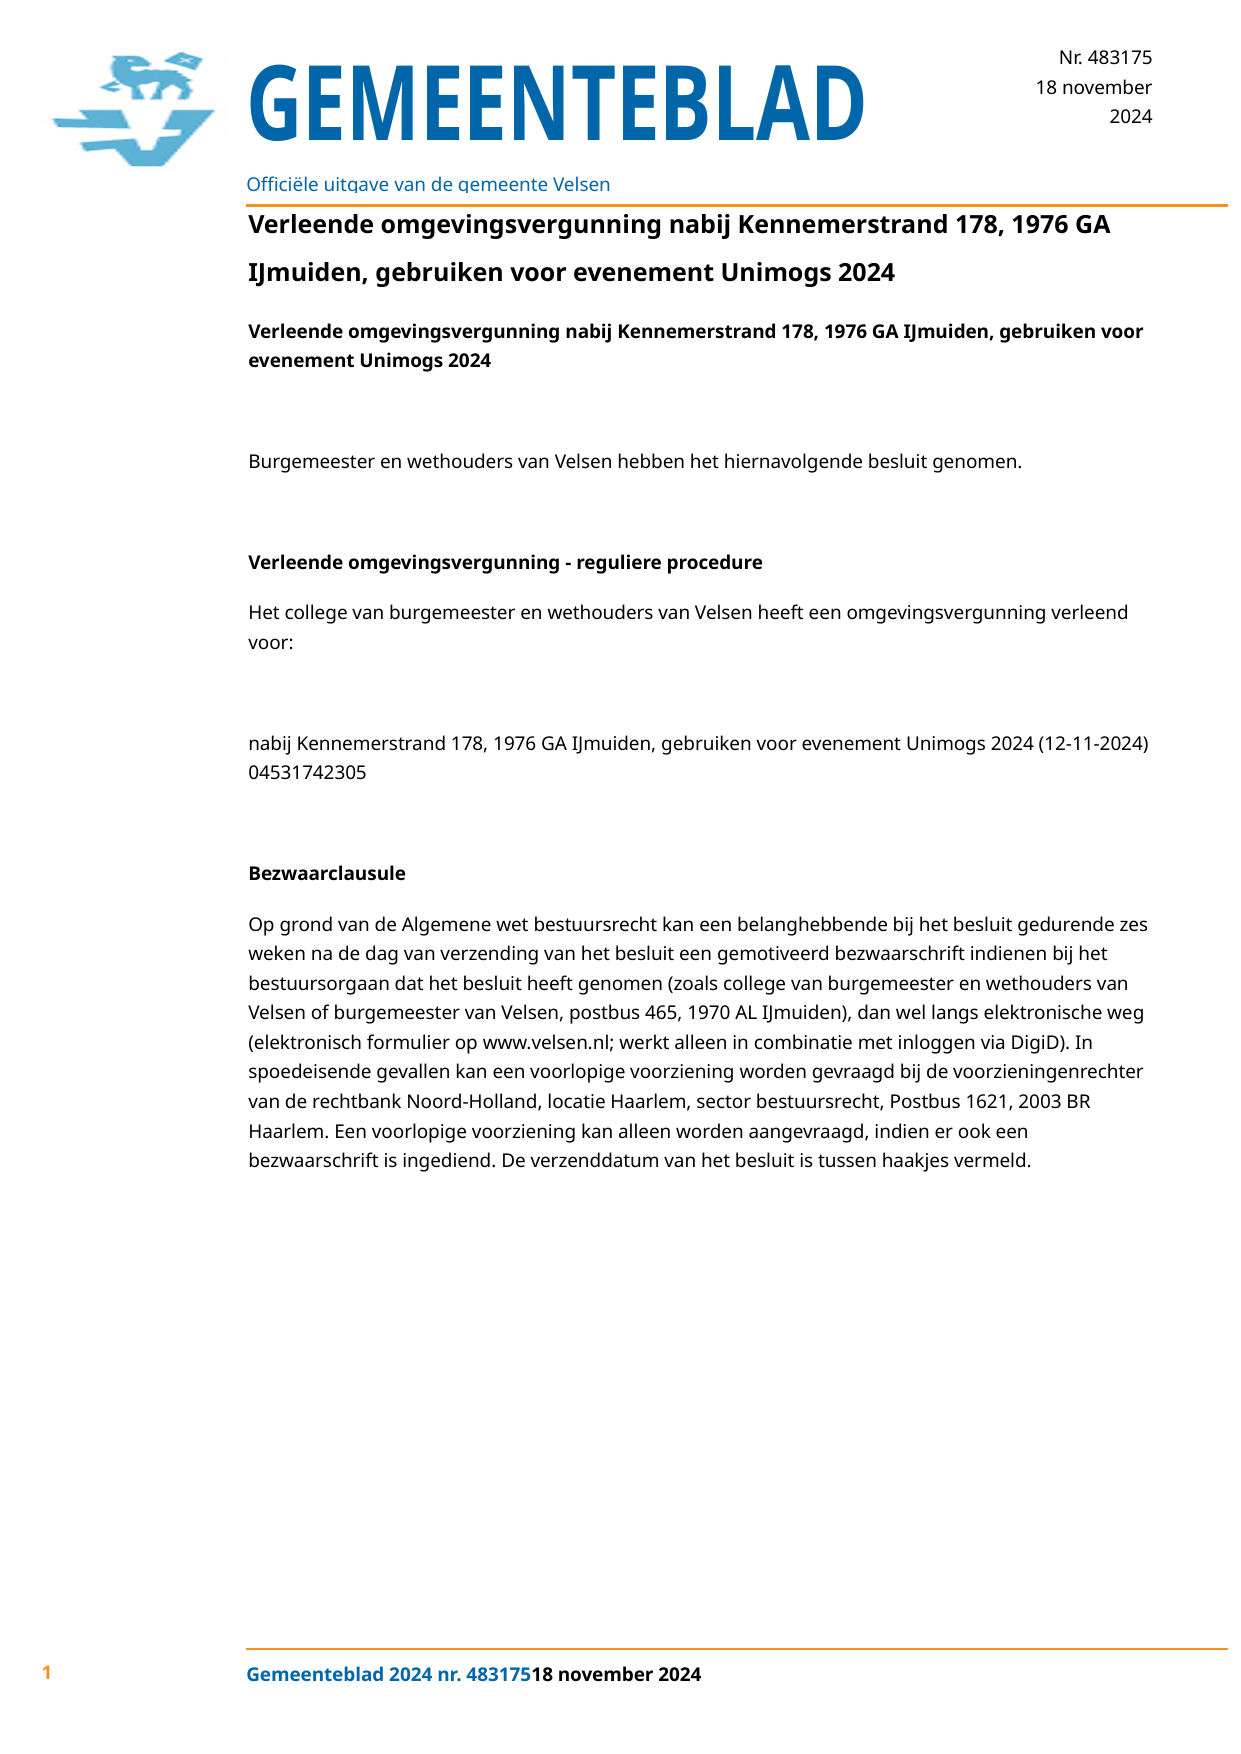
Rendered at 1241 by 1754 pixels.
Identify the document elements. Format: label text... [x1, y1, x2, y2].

text Het college van burgemeester en wethouders van Velsen heeft een omgevingsvergunning verleend voor: [248, 599, 1152, 655]
text nabij Kennemerstrand 178, 1976 GA IJmuiden, gebruiken voor evenement Unimogs 2024 (12-11-2024) 04531742305 [248, 730, 1152, 785]
text Verleende omgevingsvergunning - reguliere procedure [248, 549, 1152, 575]
text Verleende omgevingsvergunning nabij Kennemerstrand 178, 1976 GA IJmuiden, gebruiken voor evenement Unimogs 2024 [248, 318, 1152, 373]
text Burgemeester en wethouders van Velsen hebben het hiernavolgende besluit genomen. [248, 448, 1152, 474]
text Op grond van de Algemene wet bestuursrecht kan een belanghebbende bij het besluit gedurende zes weken na de dag van verzending van het besluit een gemotiveerd bezwaarschrift indienen bij het bestuursorgaan dat het besluit heeft genomen (zoals college van burgemeester en wethouders van Velsen of burgemeester van Velsen, postbus 465, 1970 AL IJmuiden), dan wel langs elektronische weg (elektronisch formulier op www.velsen.nl; werkt alleen in combinatie met inloggen via DigiD). In spoedeisende gevallen kan een voorlopige voorziening worden gevraagd bij de voorzieningenrechter van de rechtbank Noord-Holland, locatie Haarlem, sector bestuursrecht, Postbus 1621, 2003 BR Haarlem. Een voorlopige voorziening kan alleen worden aangevraagd, indien er ook een bezwaarschrift is ingediend. De verzenddatum van het besluit is tussen haakjes vermeld. [248, 911, 1152, 1173]
picture [41, 47, 231, 172]
text Bezwaarclausule [248, 860, 1152, 886]
text Verleende omgevingsvergunning nabij Kennemerstrand 178, 1976 GA IJmuiden, gebruiken voor evenement Unimogs 2024 [248, 207, 1152, 288]
